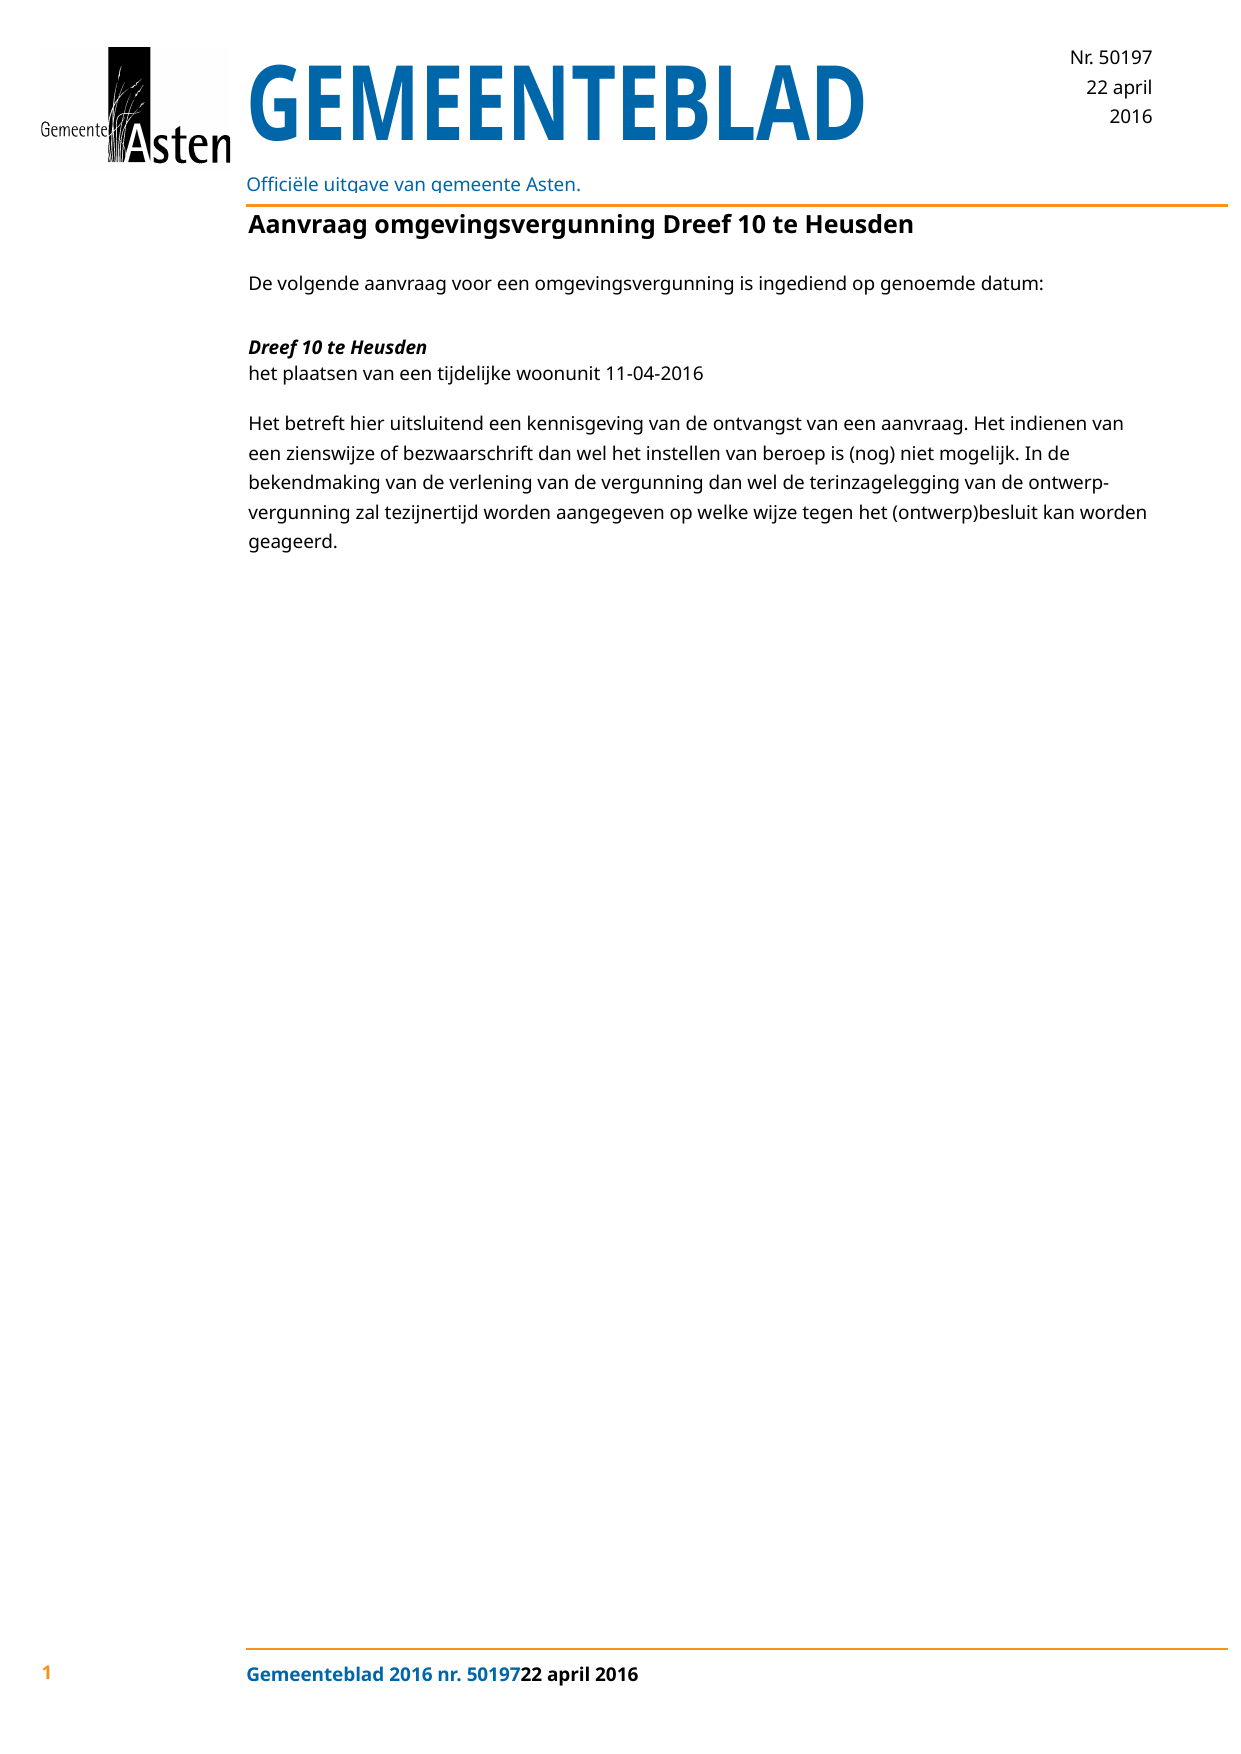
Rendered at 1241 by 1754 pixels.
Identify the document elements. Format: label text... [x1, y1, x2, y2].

text het plaatsen van een tijdelijke woonunit 11-04-2016 [248, 360, 1152, 386]
text Aanvraag omgevingsvergunning Dreef 10 te Heusden [248, 207, 1152, 241]
text Het betreft hier uitsluitend een kennisgeving van de ontvangst van een aanvraag. Het indienen van een zienswijze of bezwaarschrift dan wel het instellen van beroep is (nog) niet mogelijk. In de bekendmaking van de verlening van de vergunning dan wel de terinzagelegging van de ontwerp-vergunning zal tezijnertijd worden aangegeven op welke wijze tegen het (ontwerp)besluit kan worden geageerd. [248, 410, 1152, 554]
text De volgende aanvraag voor een omgevingsvergunning is ingediend op genoemde datum: [248, 270, 1152, 296]
picture [41, 47, 231, 172]
text Dreef 10 te Heusden [248, 334, 1152, 360]
